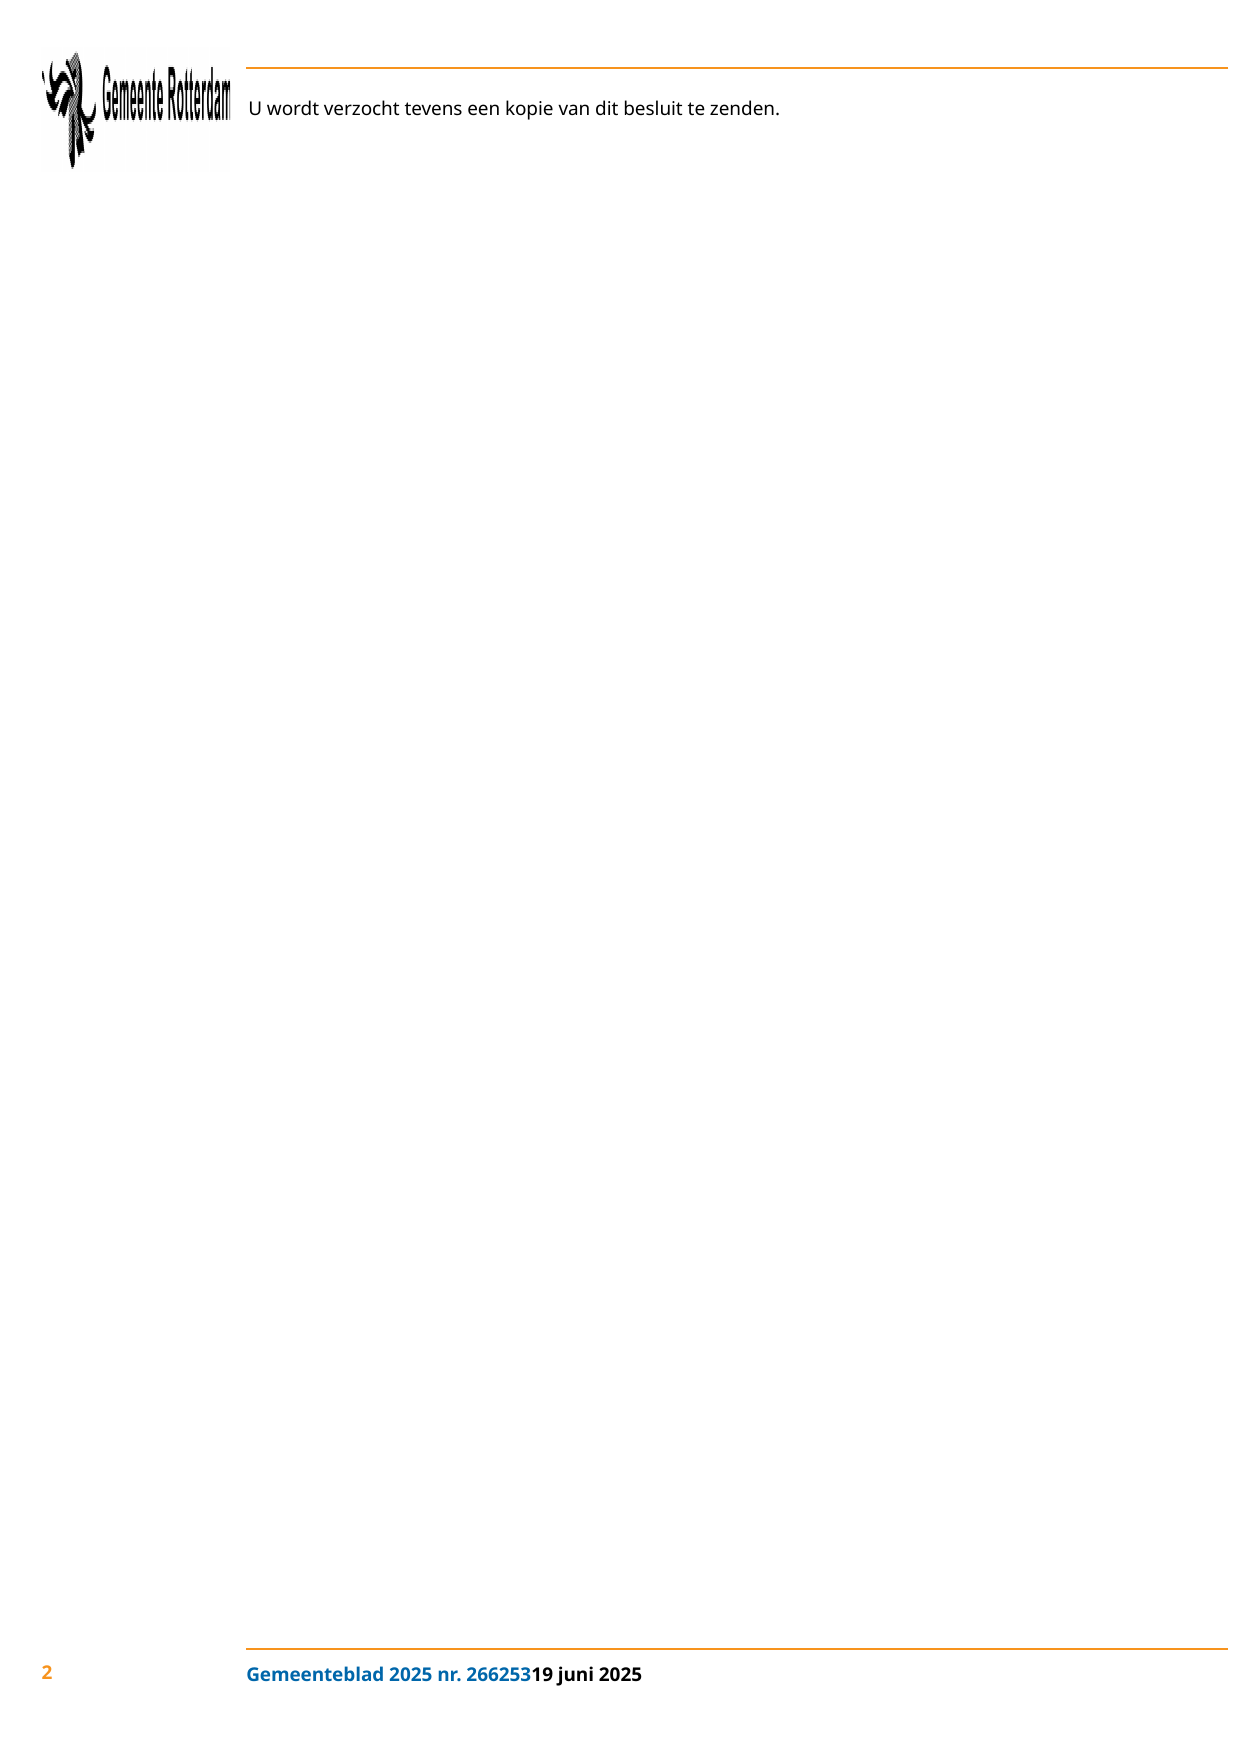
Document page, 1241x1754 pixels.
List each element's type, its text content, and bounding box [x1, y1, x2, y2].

picture [41, 47, 231, 172]
text U wordt verzocht tevens een kopie van dit besluit te zenden. [248, 95, 1152, 121]
